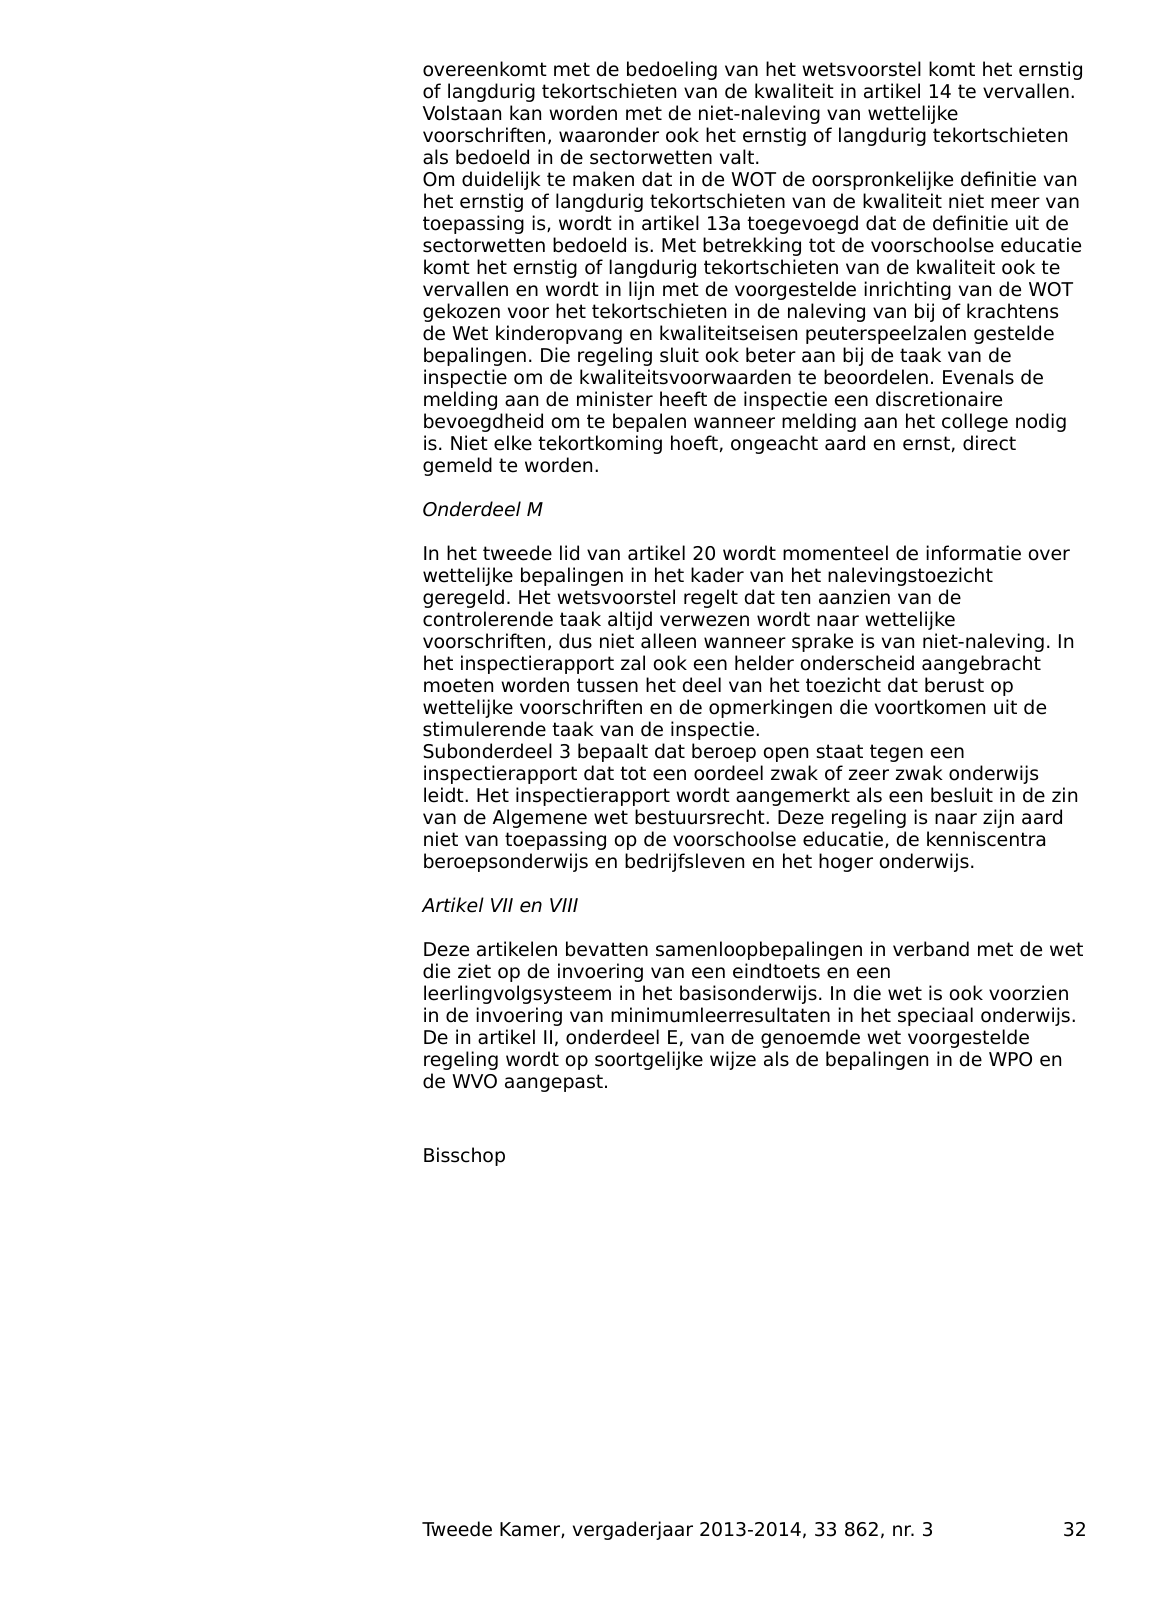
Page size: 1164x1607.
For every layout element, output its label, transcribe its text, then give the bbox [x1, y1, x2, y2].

text Om duidelijk te maken dat in de WOT de oorspronkelijke definitie van het ernstig of langdurig tekortschieten van de kwaliteit niet meer van toepassing is, wordt in artikel 13a toegevoegd dat de definitie uit de sectorwetten bedoeld is. Met betrekking tot de voorschoolse educatie komt het ernstig of langdurig tekortschieten van de kwaliteit ook te vervallen en wordt in lijn met de voorgestelde inrichting van de WOT gekozen voor het tekortschieten in de naleving van bij of krachtens de Wet kinderopvang en kwaliteitseisen peuterspeelzalen gestelde bepalingen. Die regeling sluit ook beter aan bij de taak van de inspectie om de kwaliteitsvoorwaarden te beoordelen. Evenals de melding aan de minister heeft de inspectie een discretionaire bevoegdheid om te bepalen wanneer melding aan het college nodig is. Niet elke tekortkoming hoeft, ongeacht aard en ernst, direct gemeld te worden. [422, 169, 1087, 477]
text Bisschop [422, 1123, 1087, 1167]
subtitle Onderdeel M [422, 499, 1087, 521]
text overeenkomt met de bedoeling van het wetsvoorstel komt het ernstig of langdurig tekortschieten van de kwaliteit in artikel 14 te vervallen. Volstaan kan worden met de niet-naleving van wettelijke voorschriften, waaronder ook het ernstig of langdurig tekortschieten als bedoeld in de sectorwetten valt. [422, 59, 1087, 169]
subtitle Artikel VII en VIII [422, 895, 1087, 917]
text Subonderdeel 3 bepaalt dat beroep open staat tegen een inspectierapport dat tot een oordeel zwak of zeer zwak onderwijs leidt. Het inspectierapport wordt aangemerkt als een besluit in de zin van de Algemene wet bestuursrecht. Deze regeling is naar zijn aard niet van toepassing op de voorschoolse educatie, de kenniscentra beroepsonderwijs en bedrijfsleven en het hoger onderwijs. [422, 741, 1087, 873]
text In het tweede lid van artikel 20 wordt momenteel de informatie over wettelijke bepalingen in het kader van het nalevingstoezicht geregeld. Het wetsvoorstel regelt dat ten aanzien van de controlerende taak altijd verwezen wordt naar wettelijke voorschriften, dus niet alleen wanneer sprake is van niet-naleving. In het inspectierapport zal ook een helder onderscheid aangebracht moeten worden tussen het deel van het toezicht dat berust op wettelijke voorschriften en de opmerkingen die voortkomen uit de stimulerende taak van de inspectie. [422, 543, 1087, 741]
text Deze artikelen bevatten samenloopbepalingen in verband met de wet die ziet op de invoering van een eindtoets en een leerlingvolgsysteem in het basisonderwijs. In die wet is ook voorzien in de invoering van minimumleerresultaten in het speciaal onderwijs. De in artikel II, onderdeel E, van de genoemde wet voorgestelde regeling wordt op soortgelijke wijze als de bepalingen in de WPO en de WVO aangepast. [422, 939, 1087, 1093]
